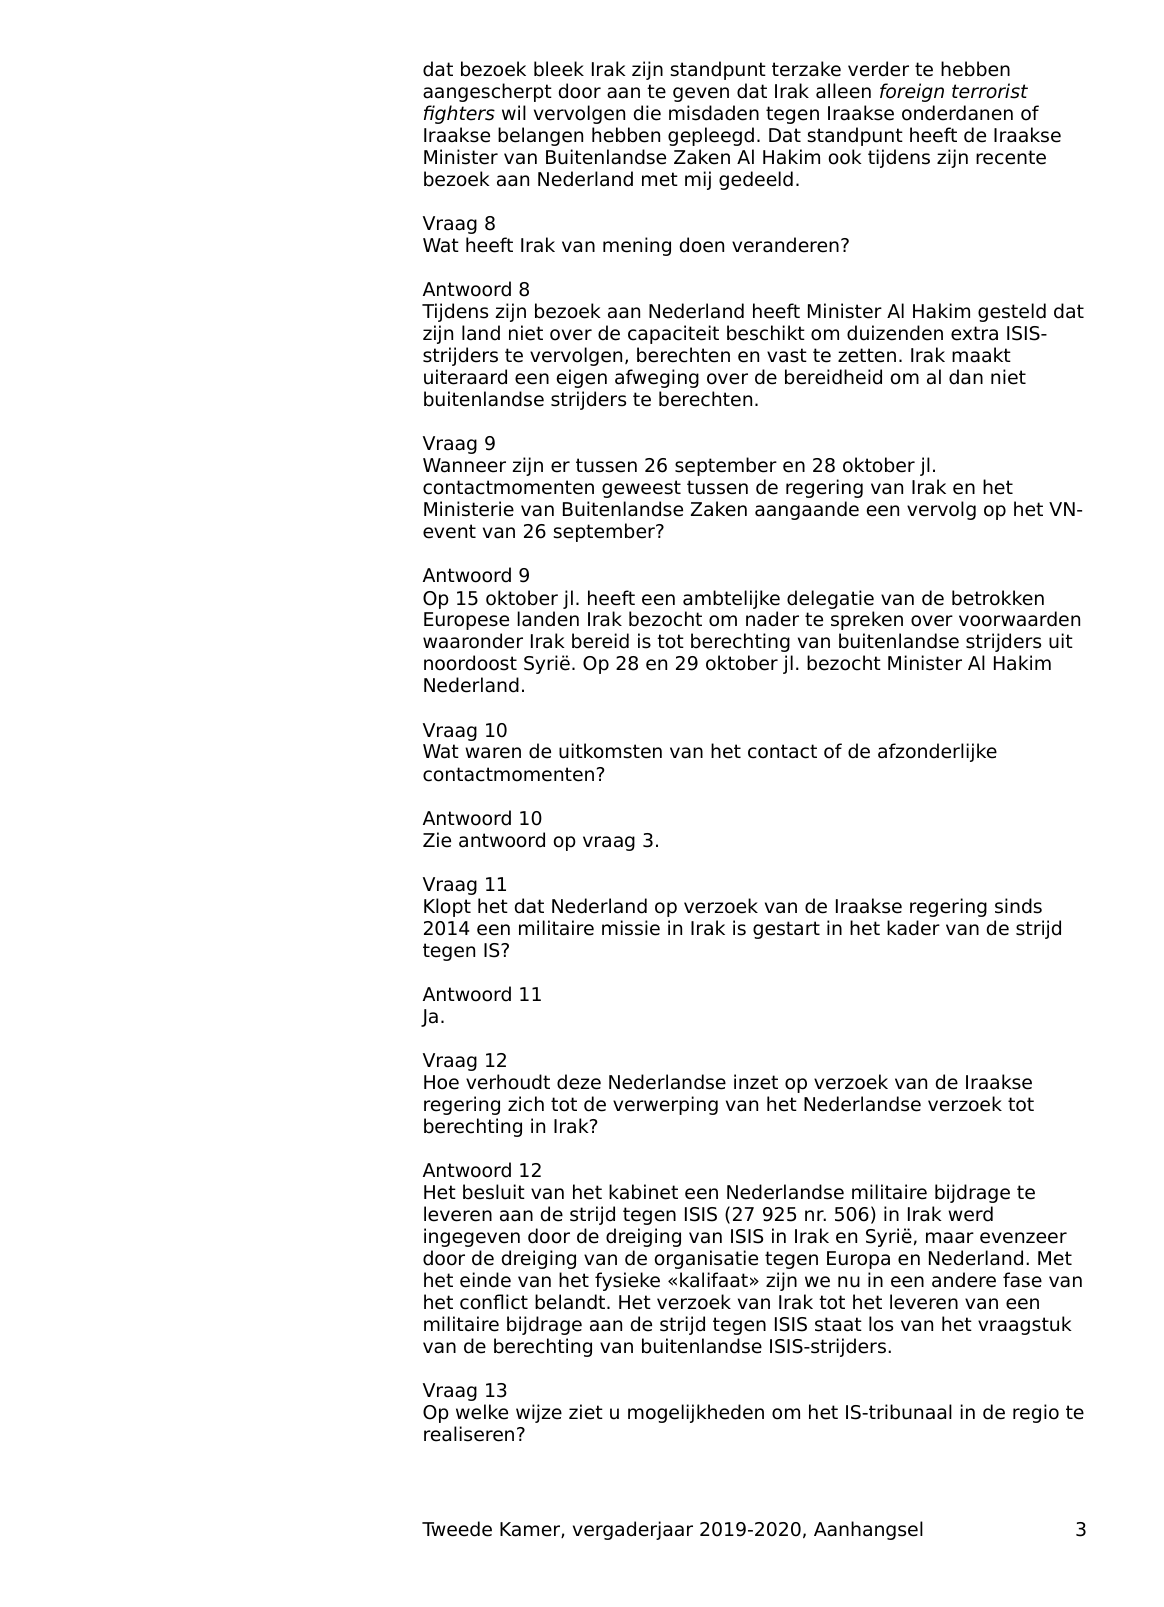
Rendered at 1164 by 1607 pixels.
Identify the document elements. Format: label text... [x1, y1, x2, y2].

text Vraag 12 [422, 1050, 1087, 1072]
text Ja. [422, 1006, 1087, 1028]
text Tijdens zijn bezoek aan Nederland heeft Minister Al Hakim gesteld dat zijn land niet over de capaciteit beschikt om duizenden extra ISIS-strijders te vervolgen, berechten en vast te zetten. Irak maakt uiteraard een eigen afweging over de bereidheid om al dan niet buitenlandse strijders te berechten. [422, 301, 1087, 411]
text Wanneer zijn er tussen 26 september en 28 oktober jl. contactmomenten geweest tussen de regering van Irak en het Ministerie van Buitenlandse Zaken aangaande een vervolg op het VN-event van 26 september? [422, 455, 1087, 543]
text dat bezoek bleek Irak zijn standpunt terzake verder te hebben aangescherpt door aan te geven dat Irak alleen foreign terrorist fighters wil vervolgen die misdaden tegen Iraakse onderdanen of Iraakse belangen hebben gepleegd. Dat standpunt heeft de Iraakse Minister van Buitenlandse Zaken Al Hakim ook tijdens zijn recente bezoek aan Nederland met mij gedeeld. [422, 59, 1087, 191]
text Vraag 8 [422, 213, 1087, 235]
text Vraag 9 [422, 433, 1087, 455]
text Zie antwoord op vraag 3. [422, 829, 1087, 852]
text Op welke wijze ziet u mogelijkheden om het IS-tribunaal in de regio te realiseren? [422, 1402, 1087, 1446]
text Vraag 13 [422, 1380, 1087, 1402]
text Op 15 oktober jl. heeft een ambtelijke delegatie van de betrokken Europese landen Irak bezocht om nader te spreken over voorwaarden waaronder Irak bereid is tot berechting van buitenlandse strijders uit noordoost Syrië. Op 28 en 29 oktober jl. bezocht Minister Al Hakim Nederland. [422, 587, 1087, 697]
text Antwoord 9 [422, 565, 1087, 587]
text Wat waren de uitkomsten van het contact of de afzonderlijke contactmomenten? [422, 741, 1087, 785]
text Vraag 11 [422, 874, 1087, 896]
text Wat heeft Irak van mening doen veranderen? [422, 235, 1087, 257]
text Antwoord 11 [422, 984, 1087, 1006]
text Hoe verhoudt deze Nederlandse inzet op verzoek van de Iraakse regering zich tot de verwerping van het Nederlandse verzoek tot berechting in Irak? [422, 1072, 1087, 1138]
text Antwoord 12 [422, 1160, 1087, 1182]
text Vraag 10 [422, 719, 1087, 741]
text Antwoord 10 [422, 808, 1087, 829]
text Antwoord 8 [422, 279, 1087, 301]
text Het besluit van het kabinet een Nederlandse militaire bijdrage te leveren aan de strijd tegen ISIS (27 925 nr. 506) in Irak werd ingegeven door de dreiging van ISIS in Irak en Syrië, maar evenzeer door de dreiging van de organisatie tegen Europa en Nederland. Met het einde van het fysieke «kalifaat» zijn we nu in een andere fase van het conflict belandt. Het verzoek van Irak tot het leveren van een militaire bijdrage aan de strijd tegen ISIS staat los van het vraagstuk van de berechting van buitenlandse ISIS-strijders. [422, 1182, 1087, 1358]
text Klopt het dat Nederland op verzoek van de Iraakse regering sinds 2014 een militaire missie in Irak is gestart in het kader van de strijd tegen IS? [422, 896, 1087, 962]
